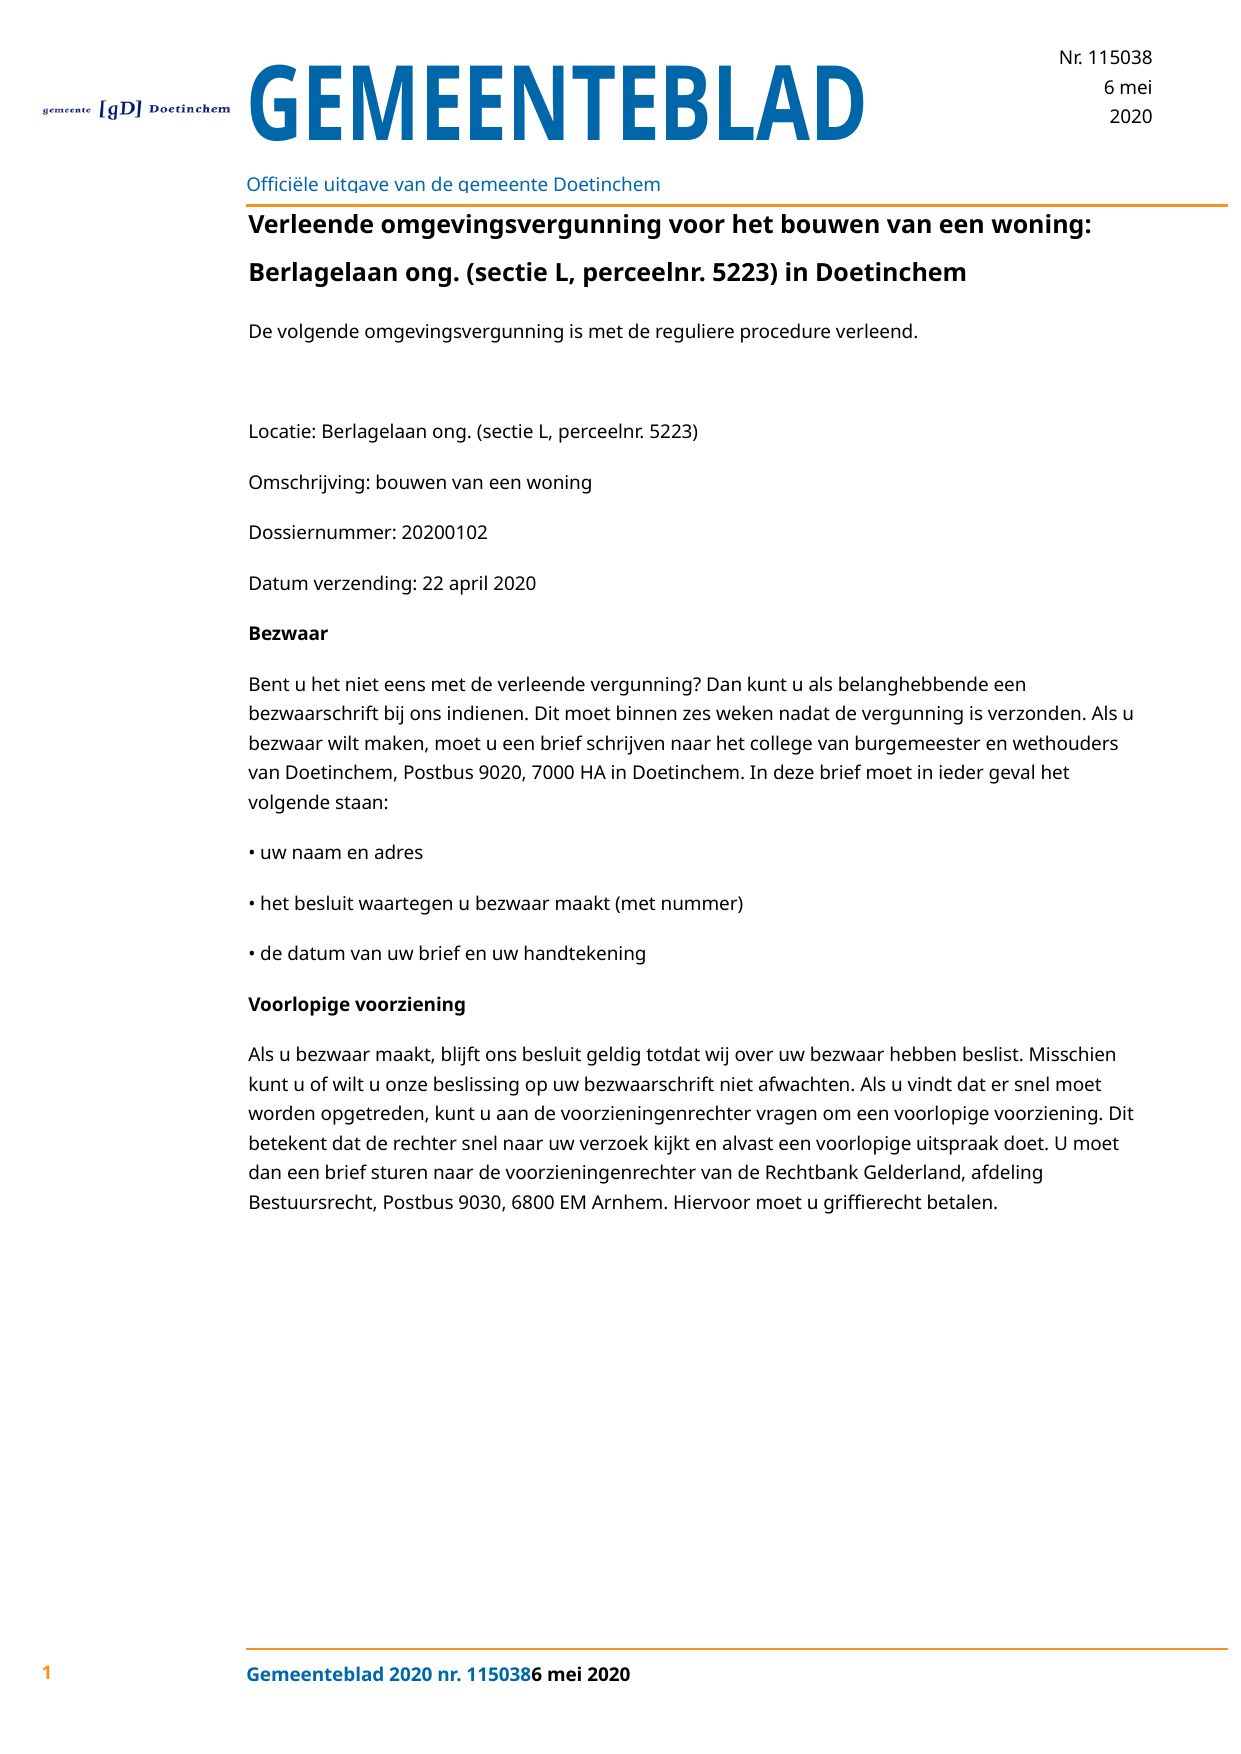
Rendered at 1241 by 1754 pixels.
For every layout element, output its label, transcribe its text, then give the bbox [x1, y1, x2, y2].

text Voorlopige voorziening [248, 991, 1152, 1017]
text Datum verzending: 22 april 2020 [248, 570, 1152, 596]
text De volgende omgevingsvergunning is met de reguliere procedure verleend. [248, 318, 1152, 344]
text Bent u het niet eens met de verleende vergunning? Dan kunt u als belanghebbende een bezwaarschrift bij ons indienen. Dit moet binnen zes weken nadat de vergunning is verzonden. Als u bezwaar wilt maken, moet u een brief schrijven naar het college van burgemeester en wethouders van Doetinchem, Postbus 9020, 7000 HA in Doetinchem. In deze brief moet in ieder geval het volgende staan: [248, 671, 1152, 815]
text • uw naam en adres [248, 839, 1152, 865]
text Locatie: Berlagelaan ong. (sectie L, perceelnr. 5223) [248, 419, 1152, 444]
text Omschrijving: bouwen van een woning [248, 469, 1152, 495]
picture [41, 47, 231, 172]
text • de datum van uw brief en uw handtekening [248, 940, 1152, 966]
text • het besluit waartegen u bezwaar maakt (met nummer) [248, 890, 1152, 916]
text Verleende omgevingsvergunning voor het bouwen van een woning: Berlagelaan ong. (sectie L, perceelnr. 5223) in Doetinchem [248, 207, 1152, 288]
text Dossiernummer: 20200102 [248, 519, 1152, 545]
text Bezwaar [248, 620, 1152, 646]
text Als u bezwaar maakt, blijft ons besluit geldig totdat wij over uw bezwaar hebben beslist. Misschien kunt u of wilt u onze beslissing op uw bezwaarschrift niet afwachten. Als u vindt dat er snel moet worden opgetreden, kunt u aan de voorzieningenrechter vragen om een voorlopige voorziening. Dit betekent dat de rechter snel naar uw verzoek kijkt en alvast een voorlopige uitspraak doet. U moet dan een brief sturen naar de voorzieningenrechter van de Rechtbank Gelderland, afdeling Bestuursrecht, Postbus 9030, 6800 EM Arnhem. Hiervoor moet u griffierecht betalen. [248, 1041, 1152, 1215]
